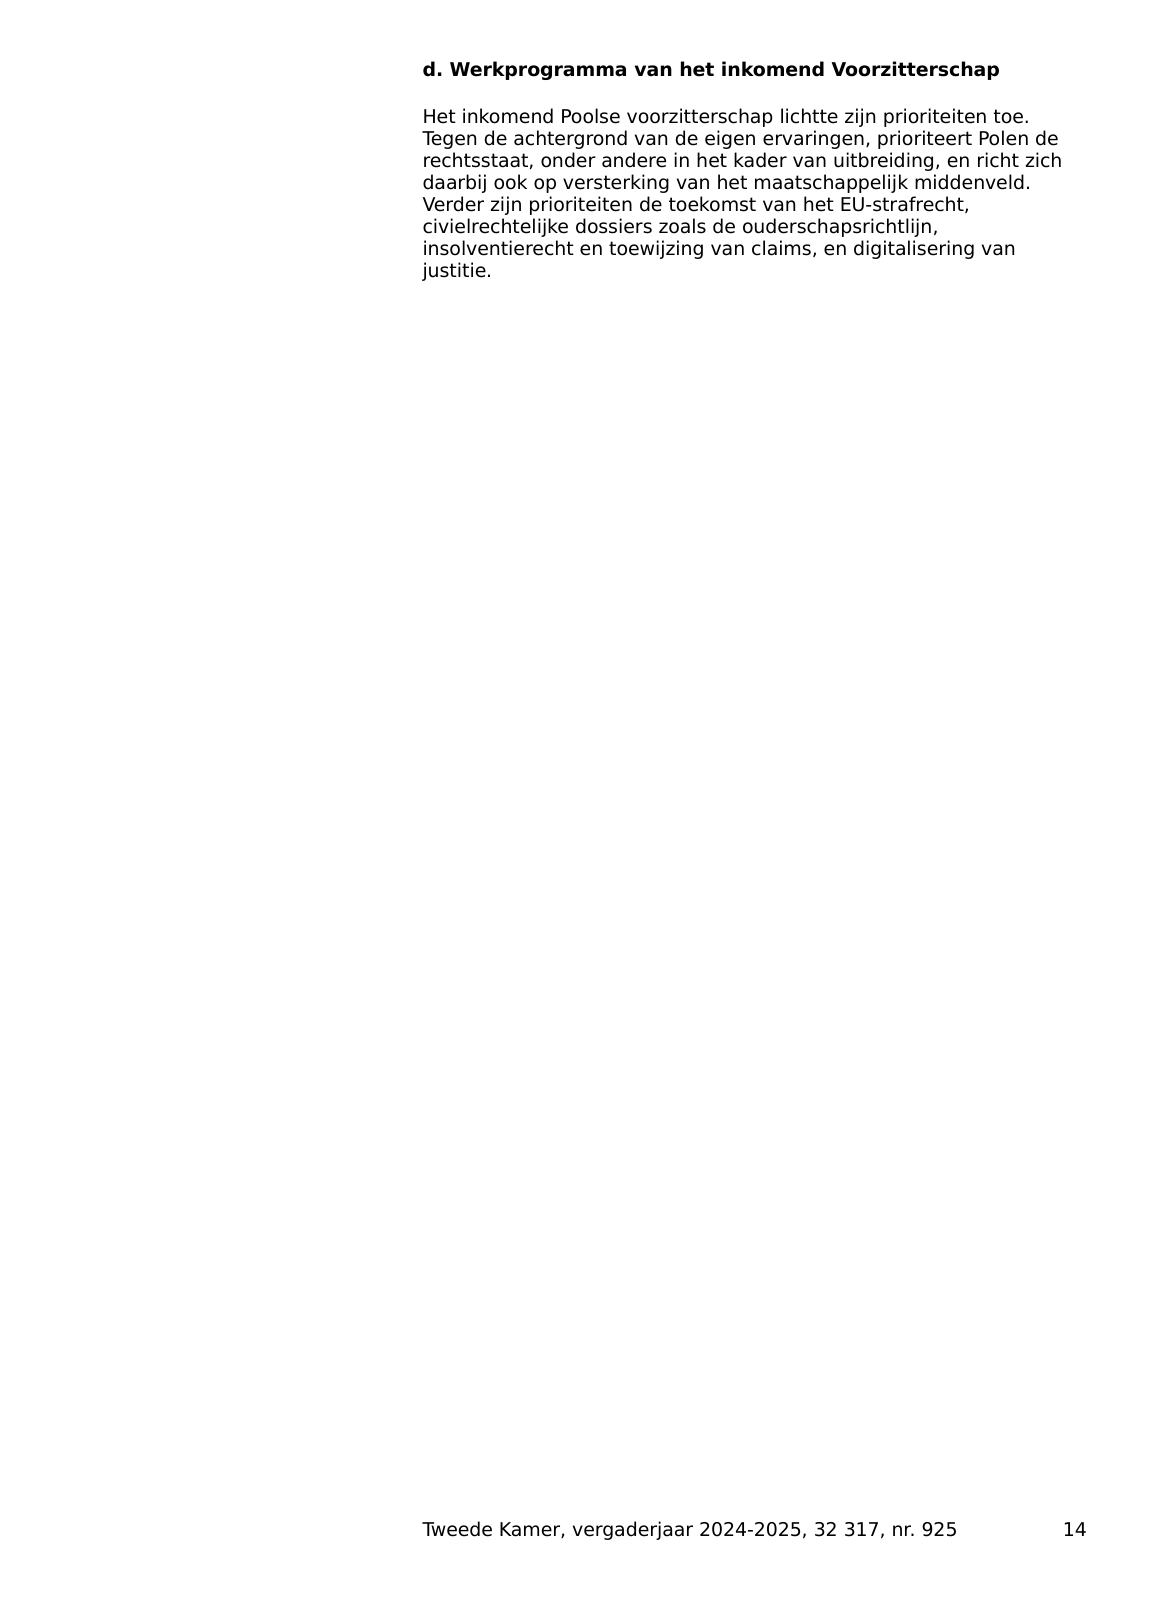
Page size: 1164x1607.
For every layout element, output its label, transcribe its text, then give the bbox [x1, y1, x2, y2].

text Het inkomend Poolse voorzitterschap lichtte zijn prioriteiten toe. Tegen de achtergrond van de eigen ervaringen, prioriteert Polen de rechtsstaat, onder andere in het kader van uitbreiding, en richt zich daarbij ook op versterking van het maatschappelijk middenveld. Verder zijn prioriteiten de toekomst van het EU-strafrecht, civielrechtelijke dossiers zoals de ouderschapsrichtlijn, insolventierecht en toewijzing van claims, en digitalisering van justitie. [422, 106, 1087, 282]
subtitle d. Werkprogramma van het inkomend Voorzitterschap [422, 59, 1087, 81]
